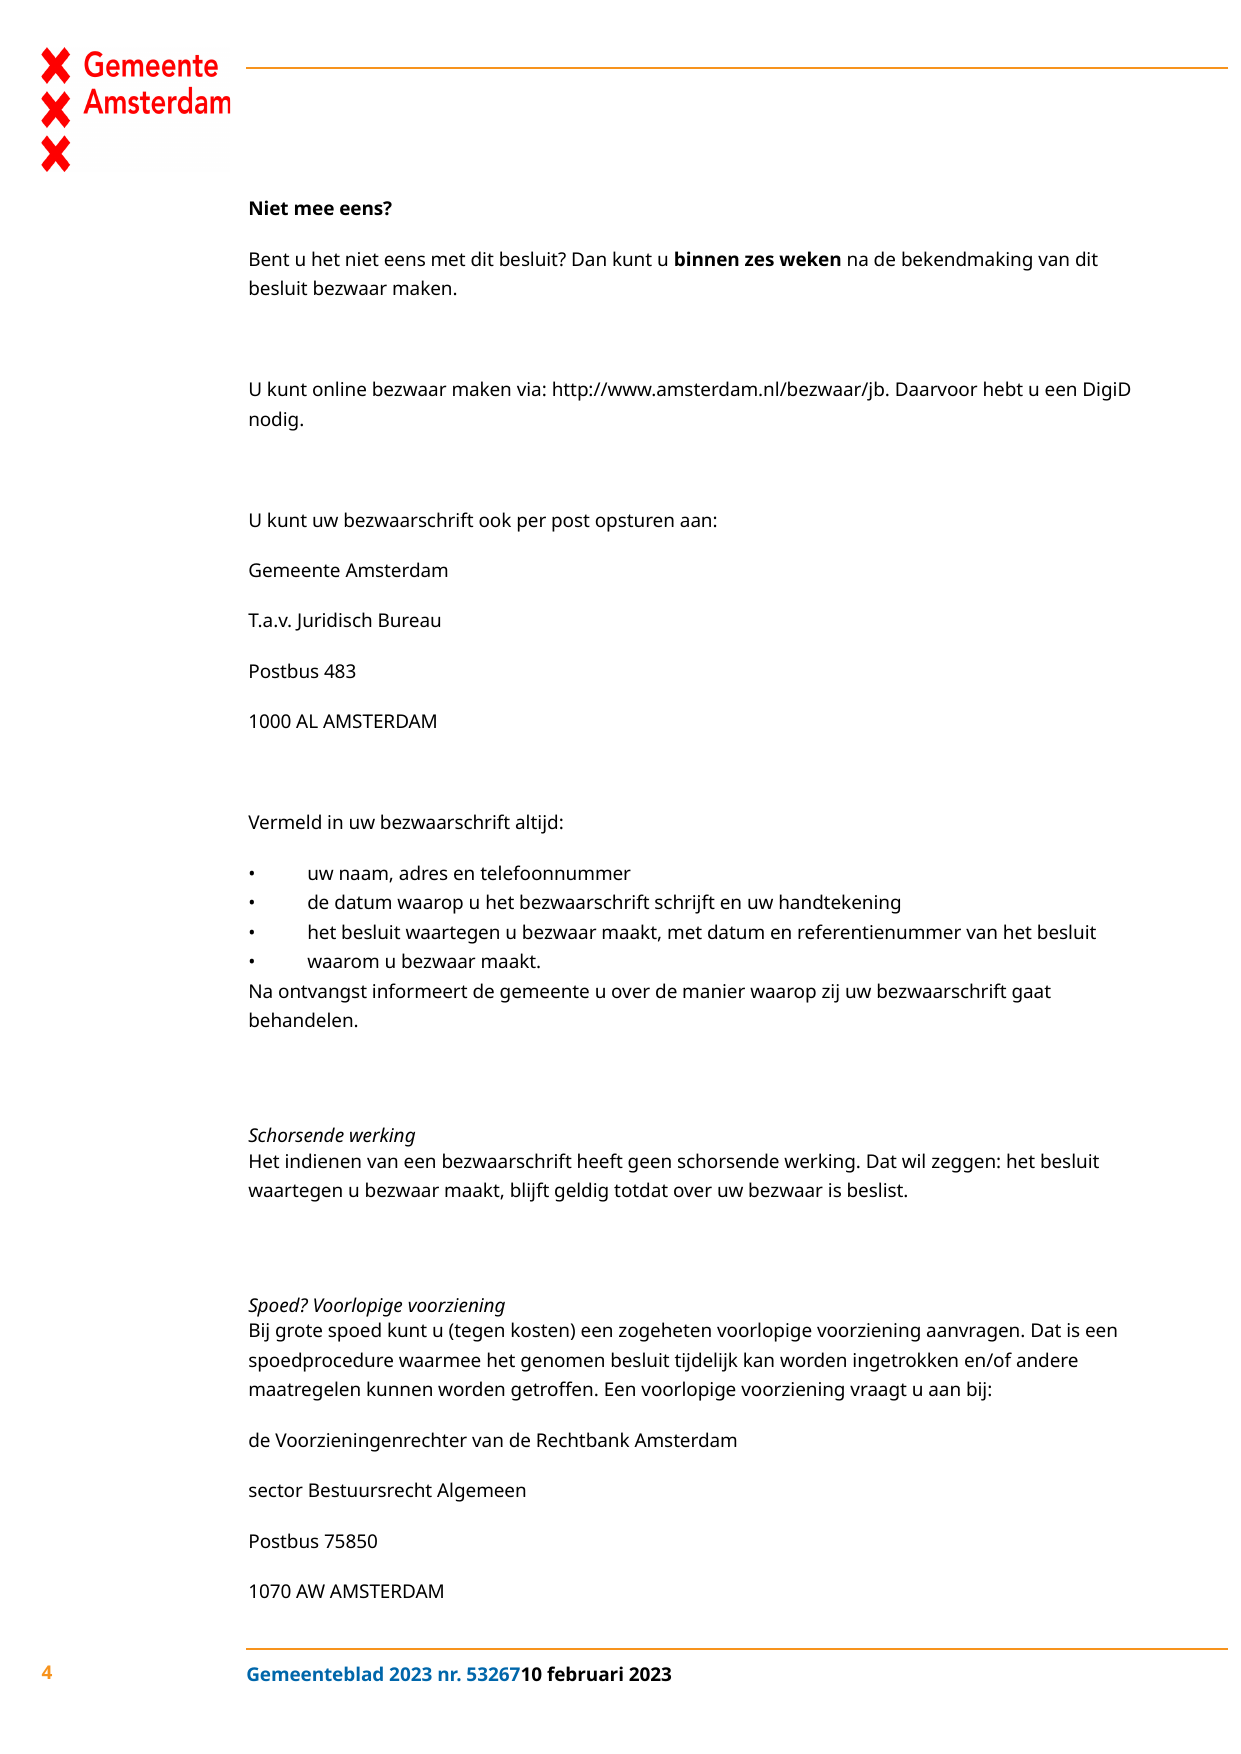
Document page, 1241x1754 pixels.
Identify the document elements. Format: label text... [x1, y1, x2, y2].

text Postbus 483 [248, 658, 1152, 684]
text Het indienen van een bezwaarschrift heeft geen schorsende werking. Dat wil zeggen: het besluit waartegen u bezwaar maakt, blijft geldig totdat over uw bezwaar is beslist. [248, 1148, 1152, 1203]
text de Voorzieningenrechter van de Rechtbank Amsterdam [248, 1427, 1152, 1453]
list waarom u bezwaar maakt. [248, 948, 1152, 974]
text 1000 AL AMSTERDAM [248, 708, 1152, 734]
list de datum waarop u het bezwaarschrift schrijft en uw handtekening [248, 889, 1152, 915]
text Bij grote spoed kunt u (tegen kosten) een zogeheten voorlopige voorziening aanvragen. Dat is een spoedprocedure waarmee het genomen besluit tijdelijk kan worden ingetrokken en/of andere maatregelen kunnen worden getroffen. Een voorlopige voorziening vraagt u aan bij: [248, 1317, 1152, 1402]
text U kunt online bezwaar maken via: http://www.amsterdam.nl/bezwaar/jb. Daarvoor hebt u een DigiD nodig. [248, 376, 1152, 432]
text sector Bestuursrecht Algemeen [248, 1477, 1152, 1503]
text Vermeld in uw bezwaarschrift altijd: [248, 809, 1152, 835]
text Spoed? Voorlopige voorziening [248, 1292, 1152, 1317]
text T.a.v. Juridisch Bureau [248, 608, 1152, 633]
text Niet mee eens? [248, 196, 1152, 221]
list het besluit waartegen u bezwaar maakt, met datum en referentienummer van het besluit [248, 919, 1152, 945]
text Na ontvangst informeert de gemeente u over de manier waarop zij uw bezwaarschrift gaat behandelen. [248, 978, 1152, 1033]
text 1070 AW AMSTERDAM [248, 1578, 1152, 1604]
text Postbus 75850 [248, 1528, 1152, 1554]
text Gemeente Amsterdam [248, 557, 1152, 583]
text Bent u het niet eens met dit besluit? Dan kunt u binnen zes weken na de bekendmaking van dit besluit bezwaar maken. [248, 246, 1152, 301]
list uw naam, adres en telefoonnummer [248, 860, 1152, 886]
text U kunt uw bezwaarschrift ook per post opsturen aan: [248, 507, 1152, 533]
picture [41, 47, 231, 172]
text Schorsende werking [248, 1122, 1152, 1148]
